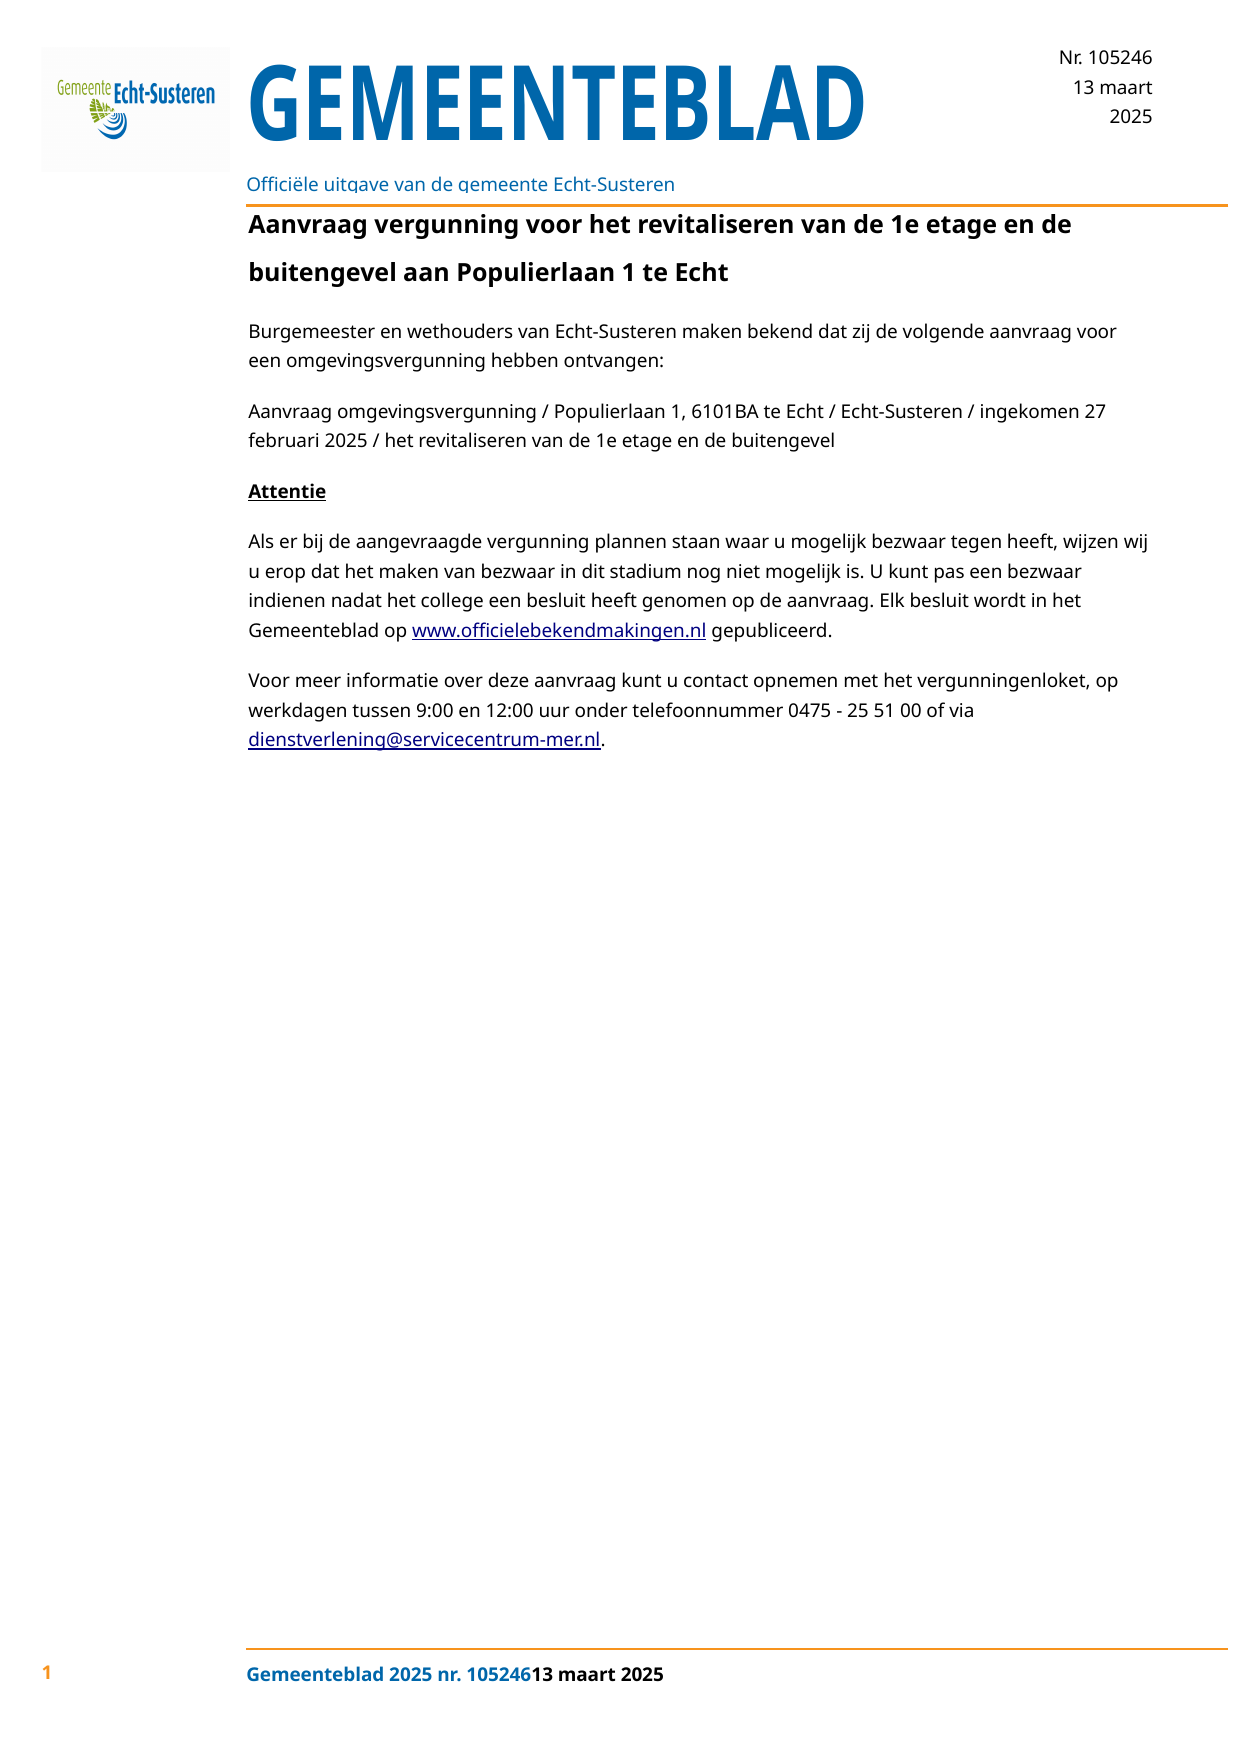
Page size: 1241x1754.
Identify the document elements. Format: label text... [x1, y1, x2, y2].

text Attentie [248, 478, 1152, 504]
picture [41, 47, 231, 172]
text Als er bij de aangevraagde vergunning plannen staan waar u mogelijk bezwaar tegen heeft, wijzen wij u erop dat het maken van bezwaar in dit stadium nog niet mogelijk is. U kunt pas een bezwaar indienen nadat het college een besluit heeft genomen op de aanvraag. Elk besluit wordt in het Gemeenteblad op www.officielebekendmakingen.nl gepubliceerd. [248, 528, 1152, 643]
text Voor meer informatie over deze aanvraag kunt u contact opnemen met het vergunningenloket, op werkdagen tussen 9:00 en 12:00 uur onder telefoonnummer 0475 - 25 51 00 of via dienstverlening@servicecentrum-mer.nl. [248, 667, 1152, 752]
text Burgemeester en wethouders van Echt-Susteren maken bekend dat zij de volgende aanvraag voor een omgevingsvergunning hebben ontvangen: [248, 318, 1152, 373]
text Aanvraag omgevingsvergunning / Populierlaan 1, 6101BA te Echt / Echt-Susteren / ingekomen 27 februari 2025 / het revitaliseren van de 1e etage en de buitengevel [248, 398, 1152, 453]
text Aanvraag vergunning voor het revitaliseren van de 1e etage en de buitengevel aan Populierlaan 1 te Echt [248, 207, 1152, 288]
